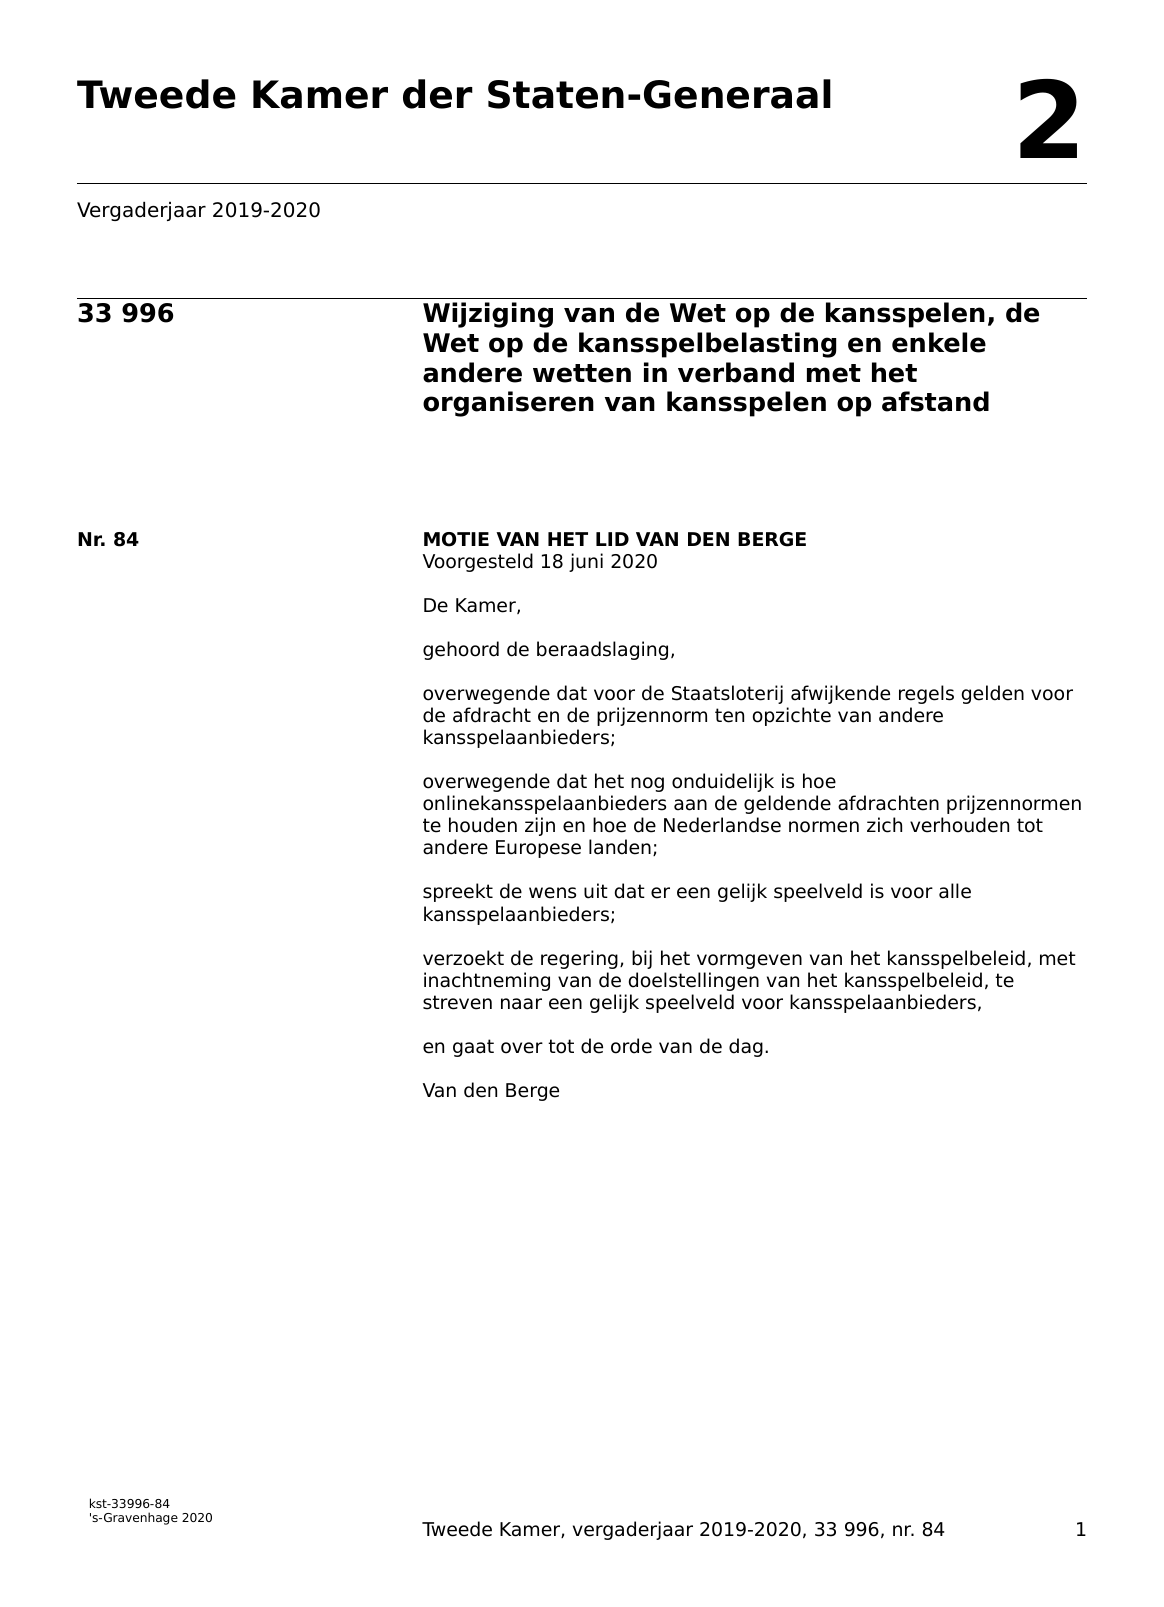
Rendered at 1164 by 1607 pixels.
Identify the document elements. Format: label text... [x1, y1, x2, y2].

text gehoord de beraadslaging, [422, 639, 1087, 661]
text spreekt de wens uit dat er een gelijk speelveld is voor alle kansspelaanbieders; [422, 881, 1087, 925]
subtitle 33 996 Wijziging van de Wet op de kansspelen, de Wet op de kansspelbelasting en enkele andere wetten in verband met het organiseren van kansspelen op afstand [77, 299, 1087, 418]
text overwegende dat voor de Staatsloterij afwijkende regels gelden voor de afdracht en de prijzennorm ten opzichte van andere kansspelaanbieders; [422, 683, 1087, 749]
table_header Tweede Kamer der Staten-Generaal [77, 59, 886, 183]
text Voorgesteld 18 juni 2020 [422, 551, 1087, 573]
text kst-33996-84 [88, 1497, 323, 1511]
subtitle Nr. 84 MOTIE VAN HET LID VAN DEN BERGE [77, 529, 1087, 551]
text overwegende dat het nog onduidelijk is hoe onlinekansspelaanbieders aan de geldende afdrachten prijzennormen te houden zijn en hoe de Nederlandse normen zich verhouden tot andere Europese landen; [422, 771, 1087, 859]
table_header 2 [886, 59, 1087, 183]
text en gaat over tot de orde van de dag. [422, 1036, 1087, 1058]
text 's-Gravenhage 2020 [88, 1511, 323, 1525]
text De Kamer, [422, 595, 1087, 617]
text verzoekt de regering, bij het vormgeven van het kansspelbeleid, met inachtneming van de doelstellingen van het kansspelbeleid, te streven naar een gelijk speelveld voor kansspelaanbieders, [422, 948, 1087, 1013]
table_cell Vergaderjaar 2019-2020 [77, 184, 1087, 298]
text Van den Berge [422, 1080, 1087, 1102]
